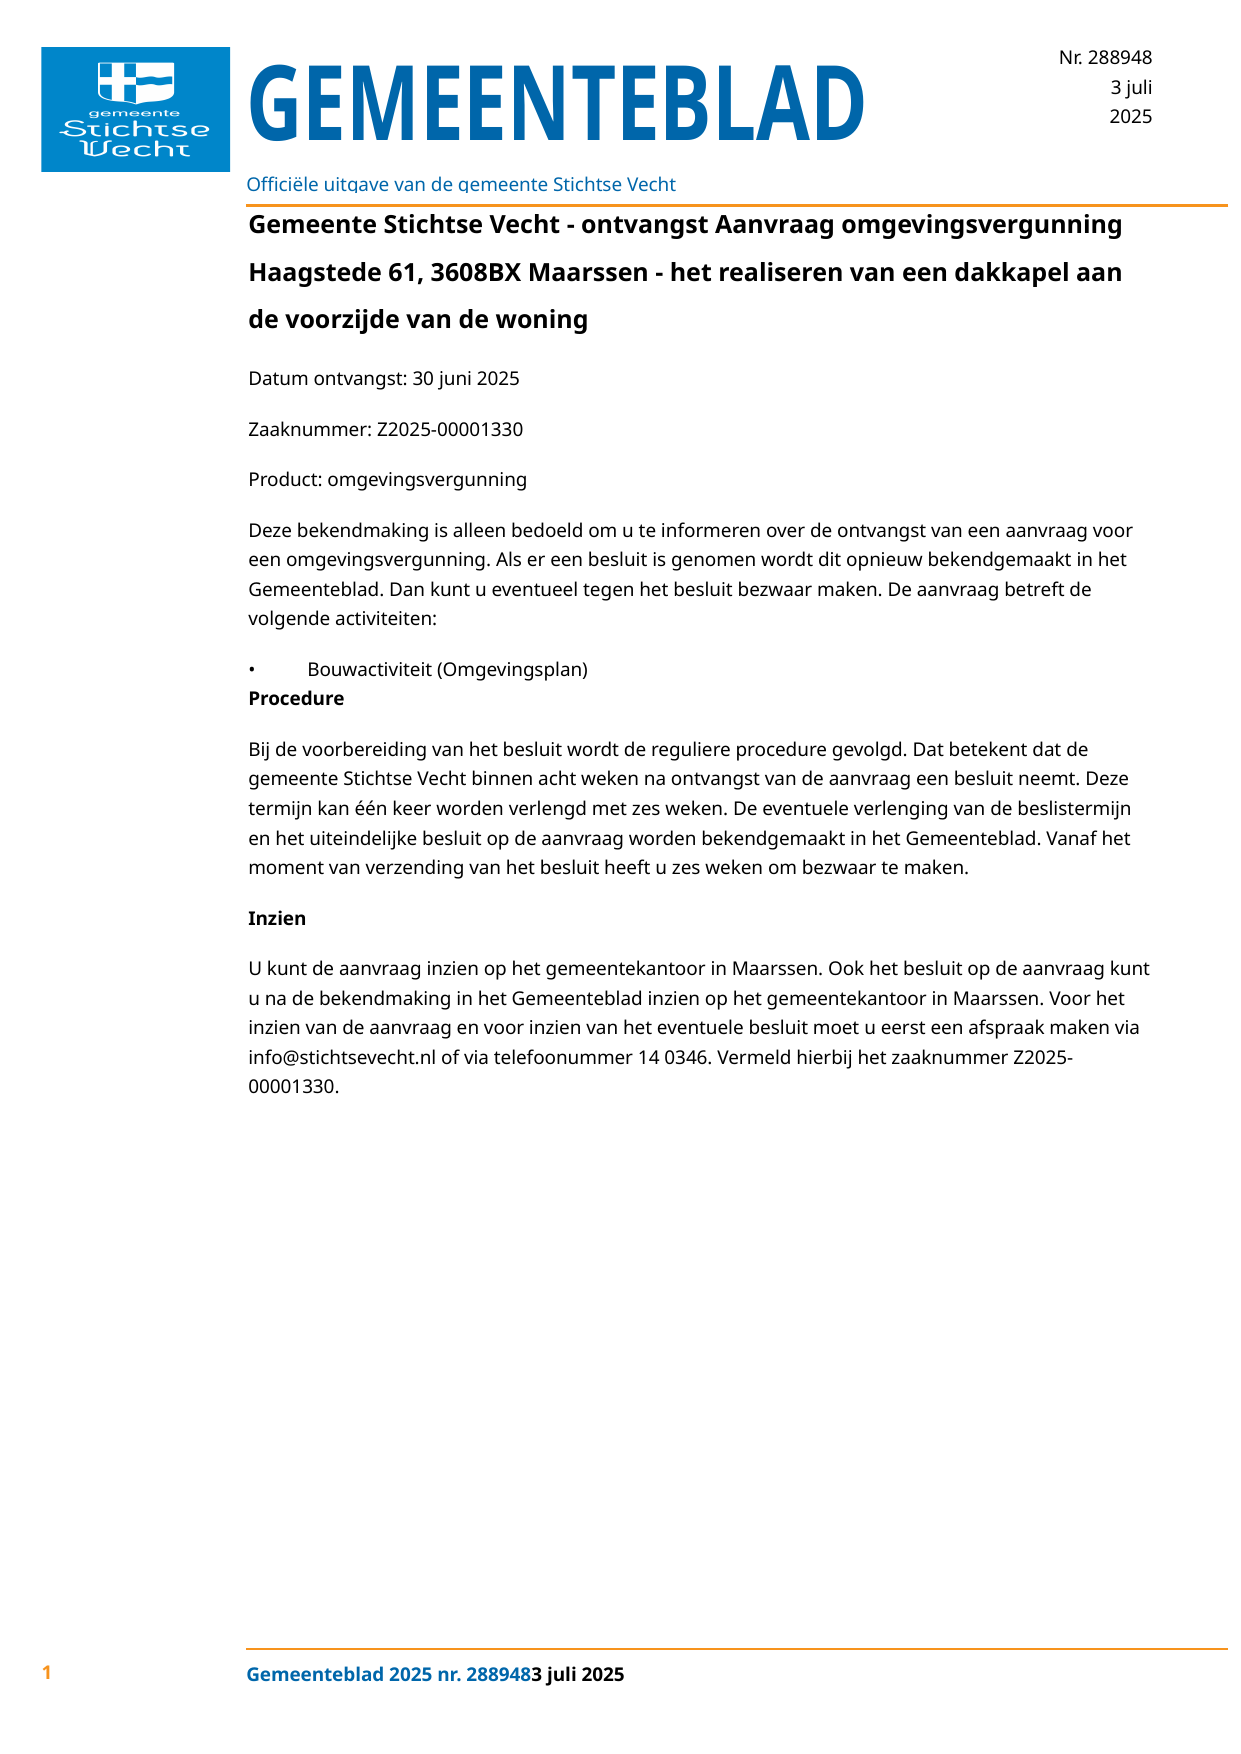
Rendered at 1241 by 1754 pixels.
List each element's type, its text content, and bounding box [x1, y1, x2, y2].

text Gemeente Stichtse Vecht - ontvangst Aanvraag omgevingsvergunning Haagstede 61, 3608BX Maarssen - het realiseren van een dakkapel aan de voorzijde van de woning [248, 207, 1152, 336]
text Zaaknummer: Z2025-00001330 [248, 416, 1152, 442]
text Bij de voorbereiding van het besluit wordt de reguliere procedure gevolgd. Dat betekent dat de gemeente Stichtse Vecht binnen acht weken na ontvangst van de aanvraag een besluit neemt. Deze termijn kan één keer worden verlengd met zes weken. De eventuele verlenging van de beslistermijn en het uiteindelijke besluit op de aanvraag worden bekendgemaakt in het Gemeenteblad. Vanaf het moment van verzending van het besluit heeft u zes weken om bezwaar te maken. [248, 736, 1152, 880]
picture [99, 63, 135, 101]
text Deze bekendmaking is alleen bedoeld om u te informeren over de ontvangst van een aanvraag voor een omgevingsvergunning. Als er een besluit is genomen wordt dit opnieuw bekendgemaakt in het Gemeenteblad. Dan kunt u eventueel tegen het besluit bezwaar maken. De aanvraag betreft de volgende activiteiten: [248, 517, 1152, 631]
text Procedure [248, 686, 1152, 711]
text U kunt de aanvraag inzien op het gemeentekantoor in Maarssen. Ook het besluit op de aanvraag kunt u na de bekendmaking in het Gemeenteblad inzien op het gemeentekantoor in Maarssen. Voor het inzien van de aanvraag en voor inzien van het eventuele besluit moet u eerst een afspraak maken via info@stichtsevecht.nl of via telefoonummer 14 0346. Vermeld hierbij het zaaknummer Z2025-00001330. [248, 955, 1152, 1099]
text Inzien [248, 905, 1152, 930]
picture [137, 63, 174, 103]
text Datum ontvangst: 30 juni 2025 [248, 366, 1152, 391]
list Bouwactiviteit (Omgevingsplan) [248, 656, 1152, 682]
text Product: omgevingsvergunning [248, 466, 1152, 492]
